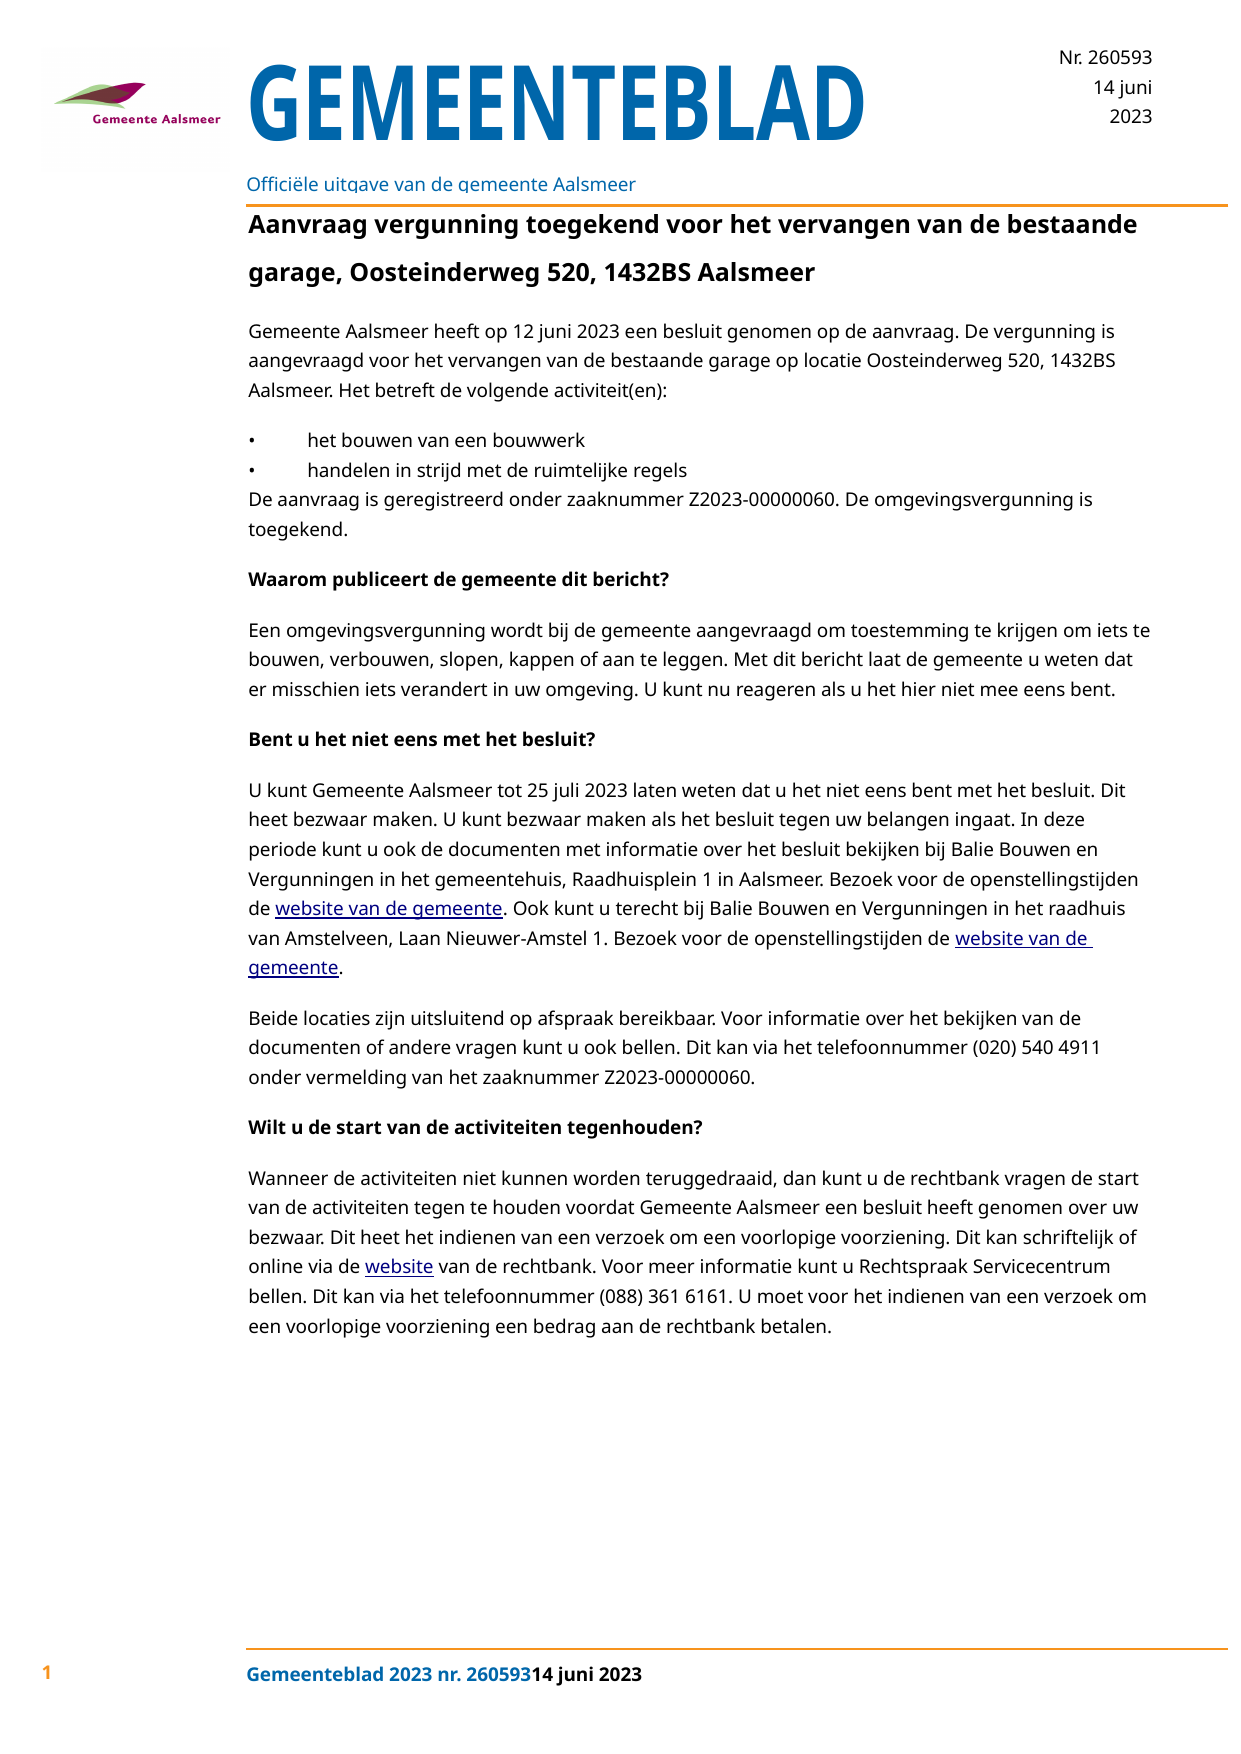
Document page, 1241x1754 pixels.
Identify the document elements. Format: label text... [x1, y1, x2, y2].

text Aanvraag vergunning toegekend voor het vervangen van de bestaande garage, Oosteinderweg 520, 1432BS Aalsmeer [248, 207, 1152, 288]
text Wanneer de activiteiten niet kunnen worden teruggedraaid, dan kunt u de rechtbank vragen de start van de activiteiten tegen te houden voordat Gemeente Aalsmeer een besluit heeft genomen over uw bezwaar. Dit heet het indienen van een verzoek om een voorlopige voorziening. Dit kan schriftelijk of online via de website van de rechtbank. Voor meer informatie kunt u Rechtspraak Servicecentrum bellen. Dit kan via het telefoonnummer (088) 361 6161. U moet voor het indienen van een verzoek om een voorlopige voorziening een bedrag aan de rechtbank betalen. [248, 1165, 1152, 1339]
text Beide locaties zijn uitsluitend op afspraak bereikbaar. Voor informatie over het bekijken van de documenten of andere vragen kunt u ook bellen. Dit kan via het telefoonnummer (020) 540 4911 onder vermelding van het zaaknummer Z2023-00000060. [248, 1005, 1152, 1090]
picture [41, 47, 231, 172]
list handelen in strijd met de ruimtelijke regels [248, 457, 1152, 483]
text Wilt u de start van de activiteiten tegenhouden? [248, 1114, 1152, 1140]
list het bouwen van een bouwwerk [248, 427, 1152, 453]
text Waarom publiceert de gemeente dit bericht? [248, 567, 1152, 592]
text Bent u het niet eens met het besluit? [248, 727, 1152, 752]
text Een omgevingsvergunning wordt bij de gemeente aangevraagd om toestemming te krijgen om iets te bouwen, verbouwen, slopen, kappen of aan te leggen. Met dit bericht laat de gemeente u weten dat er misschien iets verandert in uw omgeving. U kunt nu reageren als u het hier niet mee eens bent. [248, 617, 1152, 702]
text U kunt Gemeente Aalsmeer tot 25 juli 2023 laten weten dat u het niet eens bent met het besluit. Dit heet bezwaar maken. U kunt bezwaar maken als het besluit tegen uw belangen ingaat. In deze periode kunt u ook de documenten met informatie over het besluit bekijken bij Balie Bouwen en Vergunningen in het gemeentehuis, Raadhuisplein 1 in Aalsmeer. Bezoek voor de openstellingstijden de website van de gemeente. Ook kunt u terecht bij Balie Bouwen en Vergunningen in het raadhuis van Amstelveen, Laan Nieuwer-Amstel 1. Bezoek voor de openstellingstijden de website van de gemeente. [248, 777, 1152, 980]
text De aanvraag is geregistreerd onder zaaknummer Z2023-00000060. De omgevingsvergunning is toegekend. [248, 487, 1152, 542]
text Gemeente Aalsmeer heeft op 12 juni 2023 een besluit genomen op de aanvraag. De vergunning is aangevraagd voor het vervangen van de bestaande garage op locatie Oosteinderweg 520, 1432BS Aalsmeer. Het betreft de volgende activiteit(en): [248, 318, 1152, 403]
